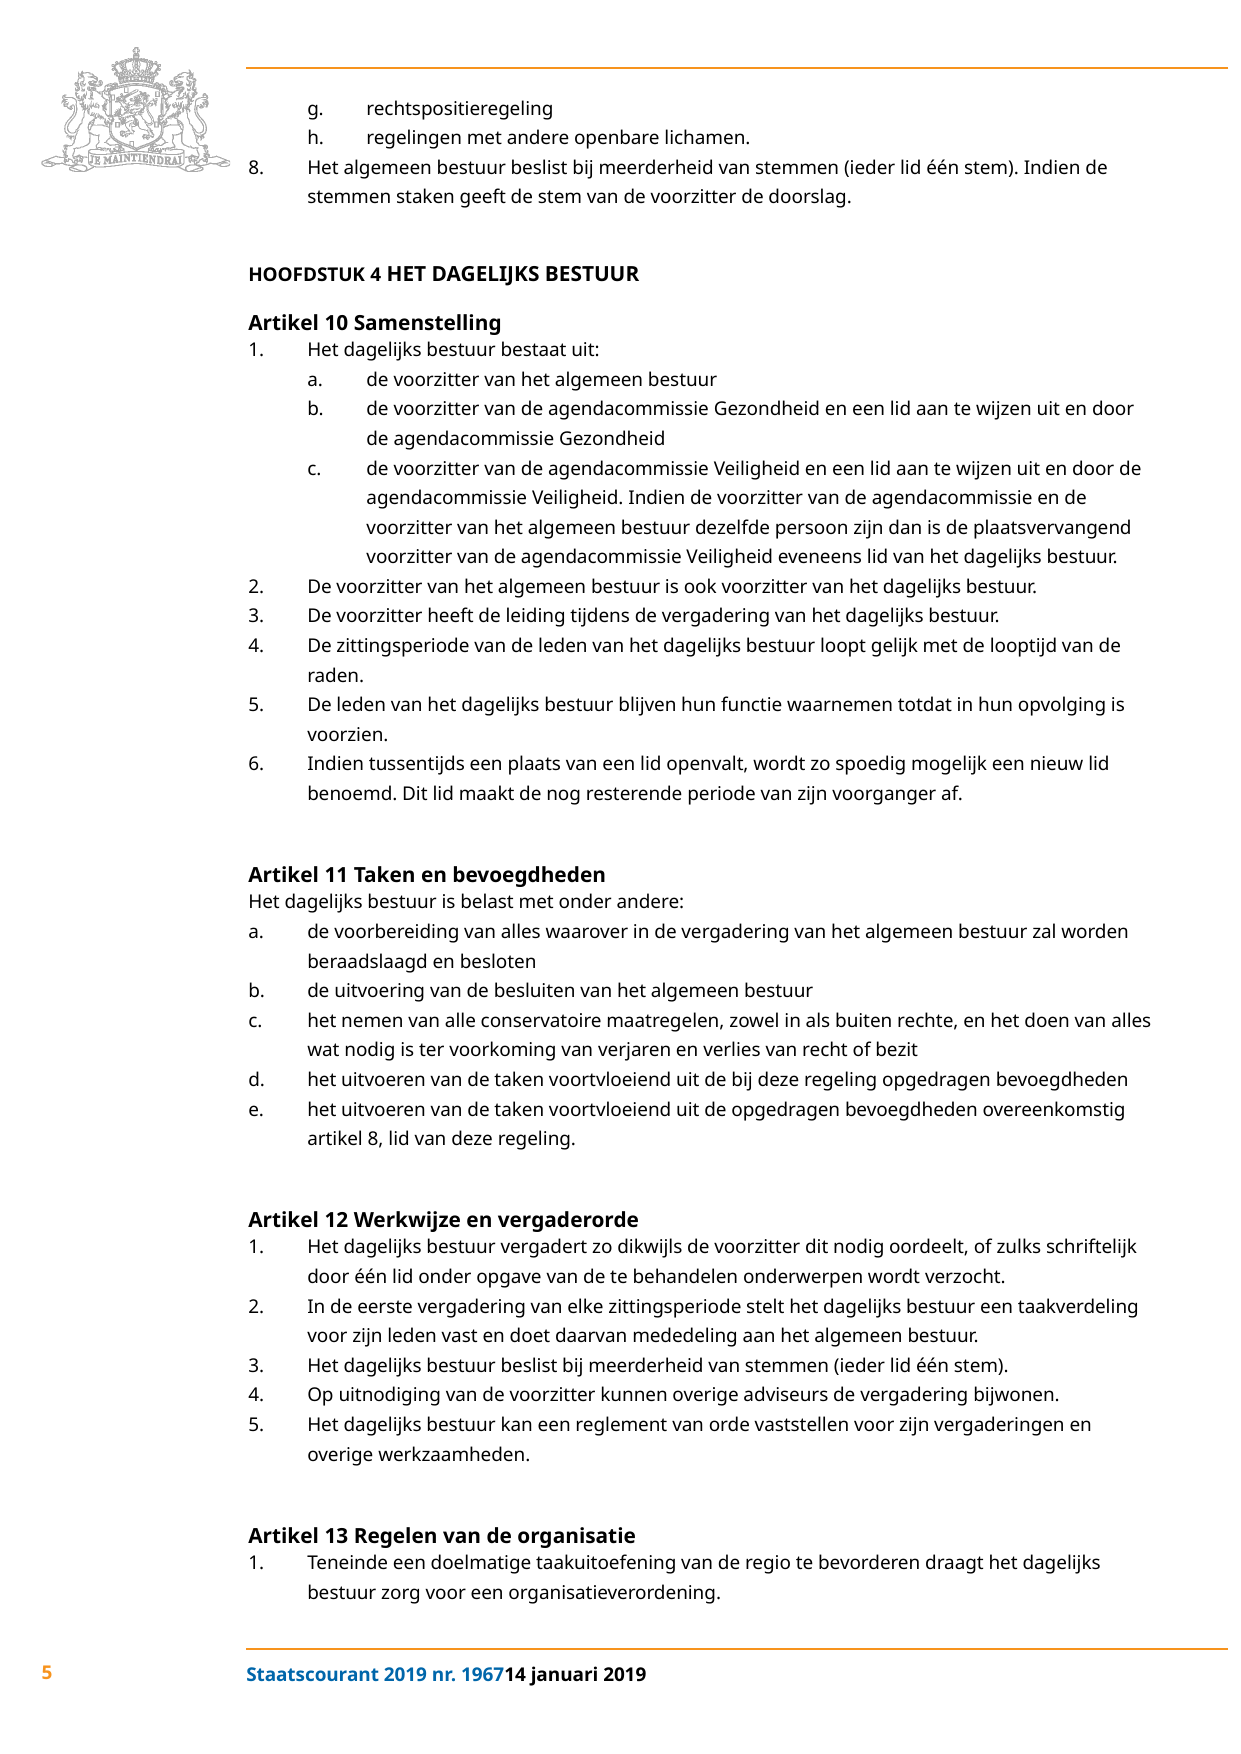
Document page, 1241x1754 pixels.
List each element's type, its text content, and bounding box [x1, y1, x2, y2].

list het nemen van alle conservatoire maatregelen, zowel in als buiten rechte, en het doen van alles wat nodig is ter voorkoming van verjaren en verlies van recht of bezit [248, 1007, 1152, 1062]
list Het dagelijks bestuur bestaat uit: [248, 336, 1152, 362]
list rechtspositieregeling [307, 95, 1152, 121]
list regelingen met andere openbare lichamen. [307, 124, 1152, 150]
list De voorzitter van het algemeen bestuur is ook voorzitter van het dagelijks bestuur. [248, 573, 1152, 599]
list het uitvoeren van de taken voortvloeiend uit de bij deze regeling opgedragen bevoegdheden [248, 1066, 1152, 1092]
list Indien tussentijds een plaats van een lid openvalt, wordt zo spoedig mogelijk een nieuw lid benoemd. Dit lid maakt de nog resterende periode van zijn voorganger af. [248, 751, 1152, 806]
list het uitvoeren van de taken voortvloeiend uit de opgedragen bevoegdheden overeenkomstig artikel 8, lid van deze regeling. [248, 1096, 1152, 1151]
list de voorbereiding van alles waarover in de vergadering van het algemeen bestuur zal worden beraadslaagd en besloten [248, 918, 1152, 973]
list De zittingsperiode van de leden van het dagelijks bestuur loopt gelijk met de looptijd van de raden. [248, 632, 1152, 688]
list Het dagelijks bestuur kan een reglement van orde vaststellen voor zijn vergaderingen en overige werkzaamheden. [248, 1411, 1152, 1467]
text Artikel 13 Regelen van de organisatie [248, 1521, 1152, 1549]
list Teneinde een doelmatige taakuitoefening van de regio te bevorderen draagt het dagelijks bestuur zorg voor een organisatieverordening. [248, 1549, 1152, 1604]
list De voorzitter heeft de leiding tijdens de vergadering van het dagelijks bestuur. [248, 603, 1152, 628]
text HOOFDSTUK 4 HET DAGELIJKS BESTUUR [248, 259, 1152, 287]
list De leden van het dagelijks bestuur blijven hun functie waarnemen totdat in hun opvolging is voorzien. [248, 691, 1152, 747]
list Het dagelijks bestuur vergadert zo dikwijls de voorzitter dit nodig oordeelt, of zulks schriftelijk door één lid onder opgave van de te behandelen onderwerpen wordt verzocht. [248, 1234, 1152, 1289]
list Op uitnodiging van de voorzitter kunnen overige adviseurs de vergadering bijwonen. [248, 1382, 1152, 1407]
text Artikel 12 Werkwijze en vergaderorde [248, 1205, 1152, 1234]
list Het algemeen bestuur beslist bij meerderheid van stemmen (ieder lid één stem). Indien de stemmen staken geeft de stem van de voorzitter de doorslag. [248, 154, 1152, 209]
list de voorzitter van de agendacommissie Gezondheid en een lid aan te wijzen uit en door de agendacommissie Gezondheid [307, 396, 1152, 451]
text Het dagelijks bestuur is belast met onder andere: [248, 889, 1152, 914]
text Artikel 10 Samenstelling [248, 308, 1152, 336]
list de voorzitter van de agendacommissie Veiligheid en een lid aan te wijzen uit en door de agendacommissie Veiligheid. Indien de voorzitter van de agendacommissie en de voorzitter van het algemeen bestuur dezelfde persoon zijn dan is de plaatsvervangend voorzitter van de agendacommissie Veiligheid eveneens lid van het dagelijks bestuur. [307, 455, 1152, 569]
list de uitvoering van de besluiten van het algemeen bestuur [248, 977, 1152, 1003]
list Het dagelijks bestuur beslist bij meerderheid van stemmen (ieder lid één stem). [248, 1352, 1152, 1378]
picture [41, 47, 231, 172]
text Artikel 11 Taken en bevoegdheden [248, 860, 1152, 889]
list In de eerste vergadering van elke zittingsperiode stelt het dagelijks bestuur een taakverdeling voor zijn leden vast en doet daarvan mededeling aan het algemeen bestuur. [248, 1293, 1152, 1348]
list de voorzitter van het algemeen bestuur [307, 366, 1152, 392]
